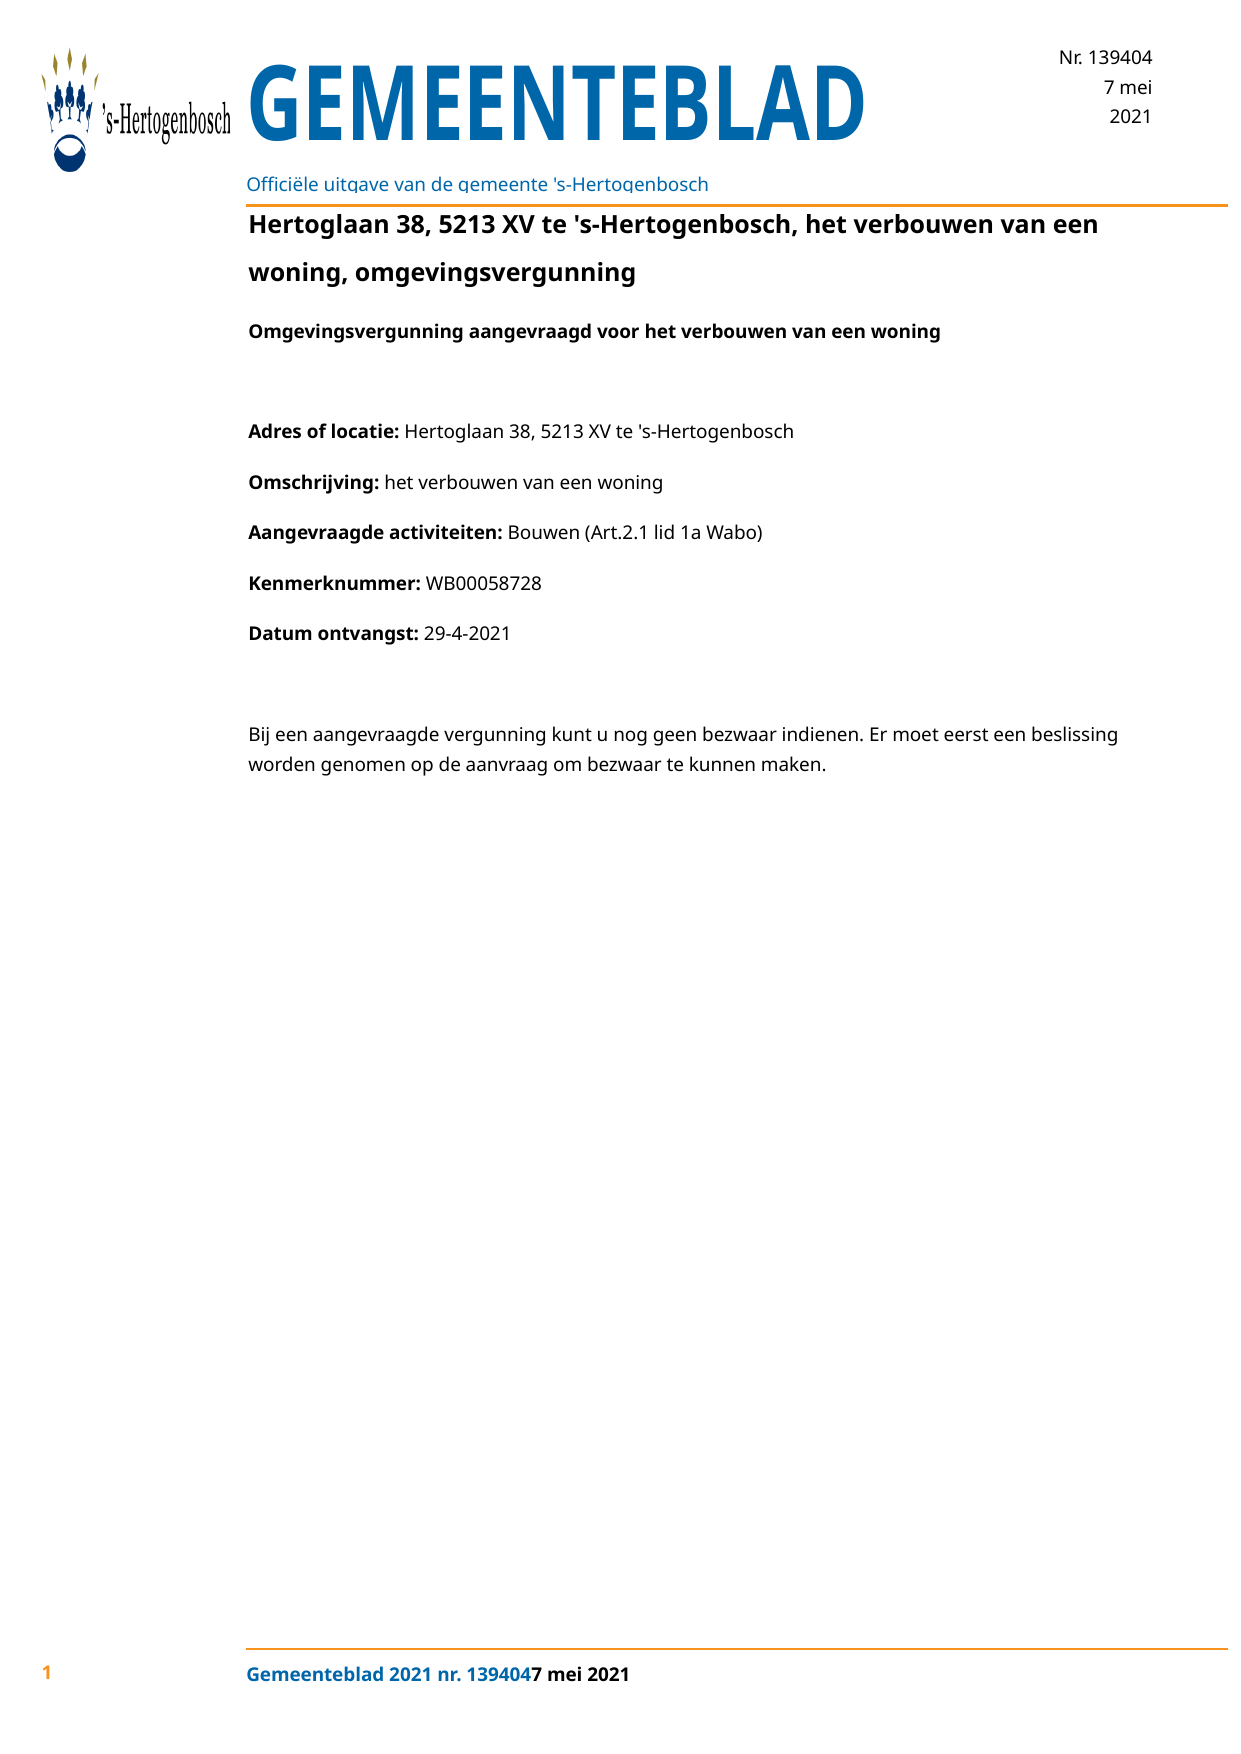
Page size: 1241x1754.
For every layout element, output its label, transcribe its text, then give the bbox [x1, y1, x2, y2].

text Omschrijving: het verbouwen van een woning [248, 469, 1152, 495]
text Kenmerknummer: WB00058728 [248, 570, 1152, 596]
text Datum ontvangst: 29-4-2021 [248, 620, 1152, 646]
picture [41, 47, 231, 172]
text Adres of locatie: Hertoglaan 38, 5213 XV te 's-Hertogenbosch [248, 419, 1152, 444]
text Omgevingsvergunning aangevraagd voor het verbouwen van een woning [248, 318, 1152, 344]
text Bij een aangevraagde vergunning kunt u nog geen bezwaar indienen. Er moet eerst een beslissing worden genomen op de aanvraag om bezwaar te kunnen maken. [248, 721, 1152, 777]
text Aangevraagde activiteiten: Bouwen (Art.2.1 lid 1a Wabo) [248, 519, 1152, 545]
text Hertoglaan 38, 5213 XV te 's-Hertogenbosch, het verbouwen van een woning, omgevingsvergunning [248, 207, 1152, 288]
